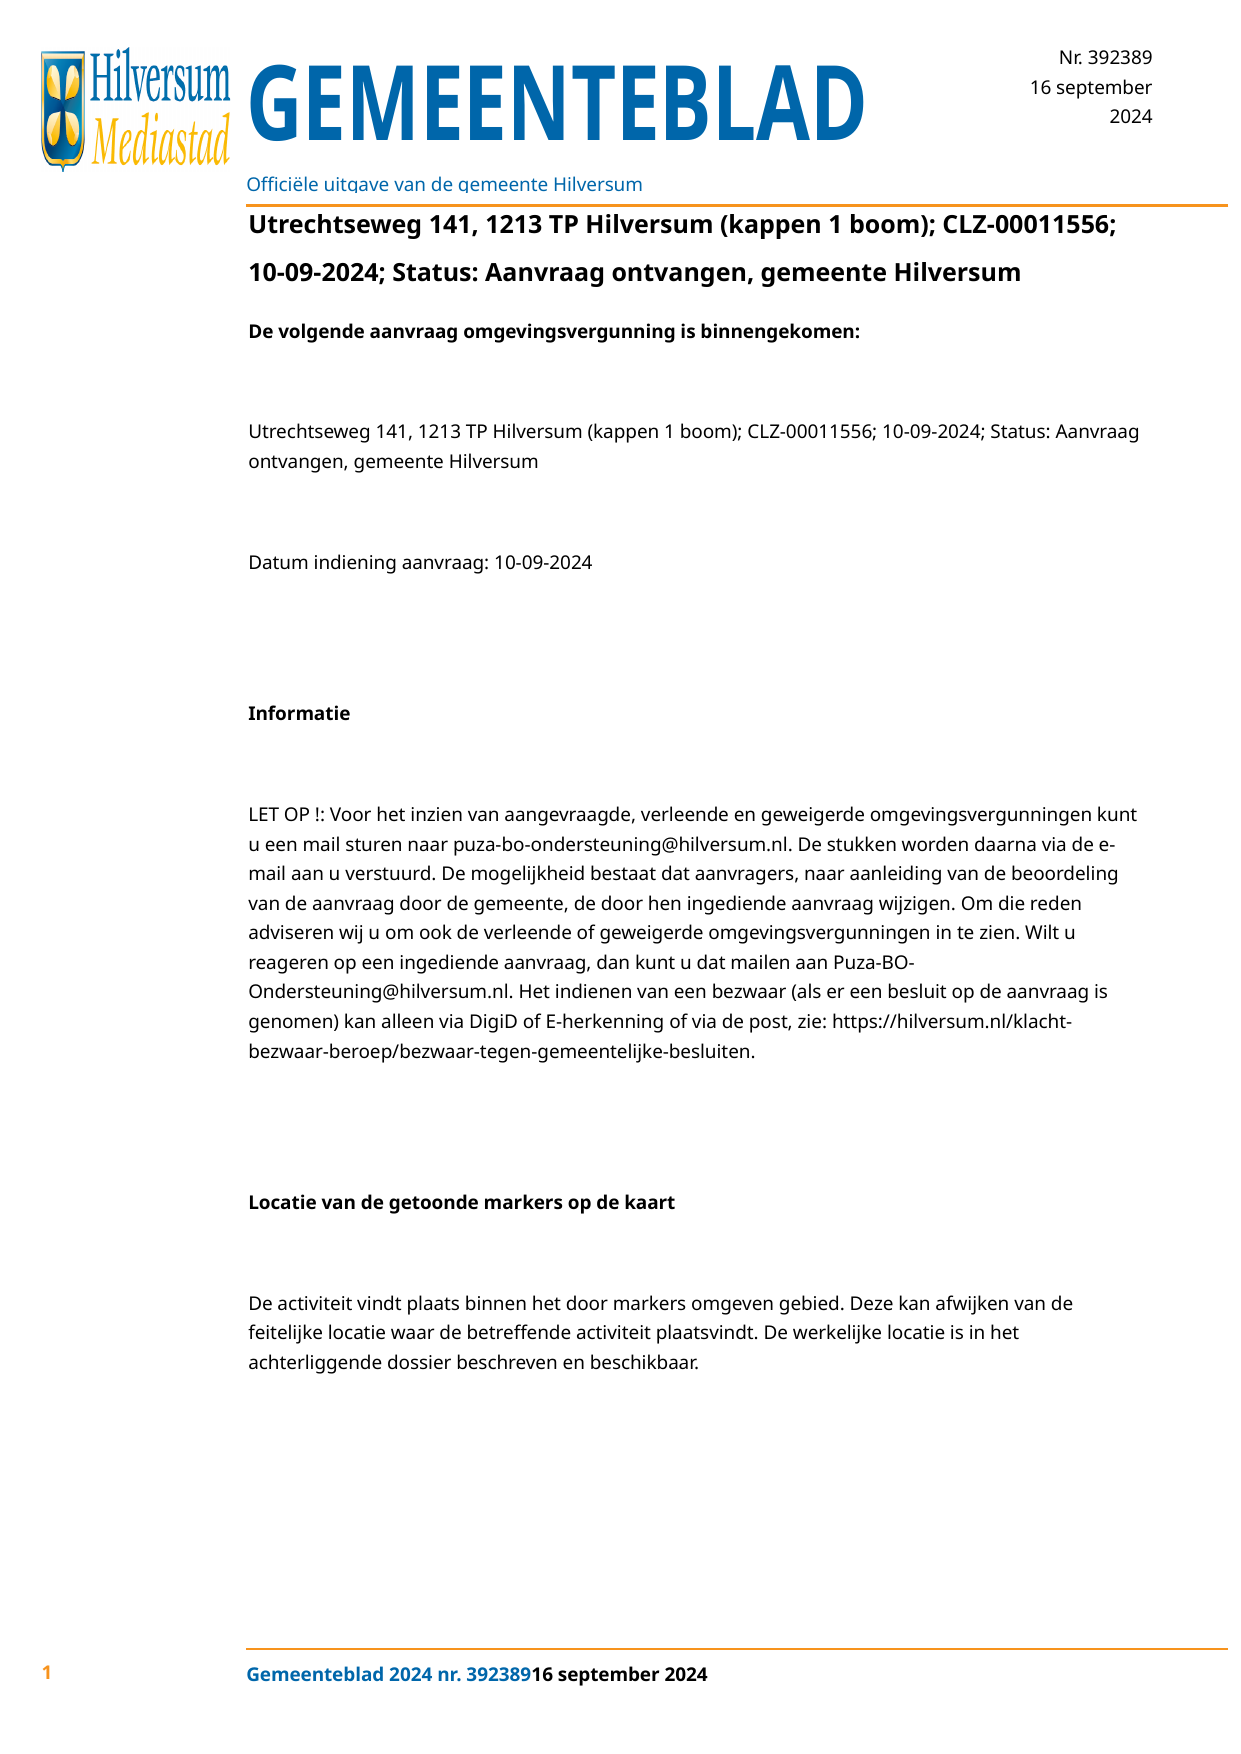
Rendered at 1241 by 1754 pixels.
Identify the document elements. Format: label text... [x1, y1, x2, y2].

text Informatie [248, 700, 1152, 726]
text De volgende aanvraag omgevingsvergunning is binnengekomen: [248, 318, 1152, 344]
text Locatie van de getoonde markers op de kaart [248, 1189, 1152, 1215]
text De activiteit vindt plaats binnen het door markers omgeven gebied. Deze kan afwijken van de feitelijke locatie waar de betreffende activiteit plaatsvindt. De werkelijke locatie is in het achterliggende dossier beschreven en beschikbaar. [248, 1290, 1152, 1375]
text LET OP !: Voor het inzien van aangevraagde, verleende en geweigerde omgevingsvergunningen kunt u een mail sturen naar puza-bo-ondersteuning@hilversum.nl. De stukken worden daarna via de e-mail aan u verstuurd. De mogelijkheid bestaat dat aanvragers, naar aanleiding van de beoordeling van de aanvraag door de gemeente, de door hen ingediende aanvraag wijzigen. Om die reden adviseren wij u om ook de verleende of geweigerde omgevingsvergunningen in te zien. Wilt u reageren op een ingediende aanvraag, dan kunt u dat mailen aan Puza-BO-Ondersteuning@hilversum.nl. Het indienen van een bezwaar (als er een besluit op de aanvraag is genomen) kan alleen via DigiD of E-herkenning of via de post, zie: https://hilversum.nl/klacht-bezwaar-beroep/bezwaar-tegen-gemeentelijke-besluiten. [248, 801, 1152, 1064]
text Utrechtseweg 141, 1213 TP Hilversum (kappen 1 boom); CLZ-00011556; 10-09-2024; Status: Aanvraag ontvangen, gemeente Hilversum [248, 207, 1152, 288]
text Datum indiening aanvraag: 10-09-2024 [248, 549, 1152, 575]
picture [41, 47, 231, 172]
text Utrechtseweg 141, 1213 TP Hilversum (kappen 1 boom); CLZ-00011556; 10-09-2024; Status: Aanvraag ontvangen, gemeente Hilversum [248, 419, 1152, 474]
